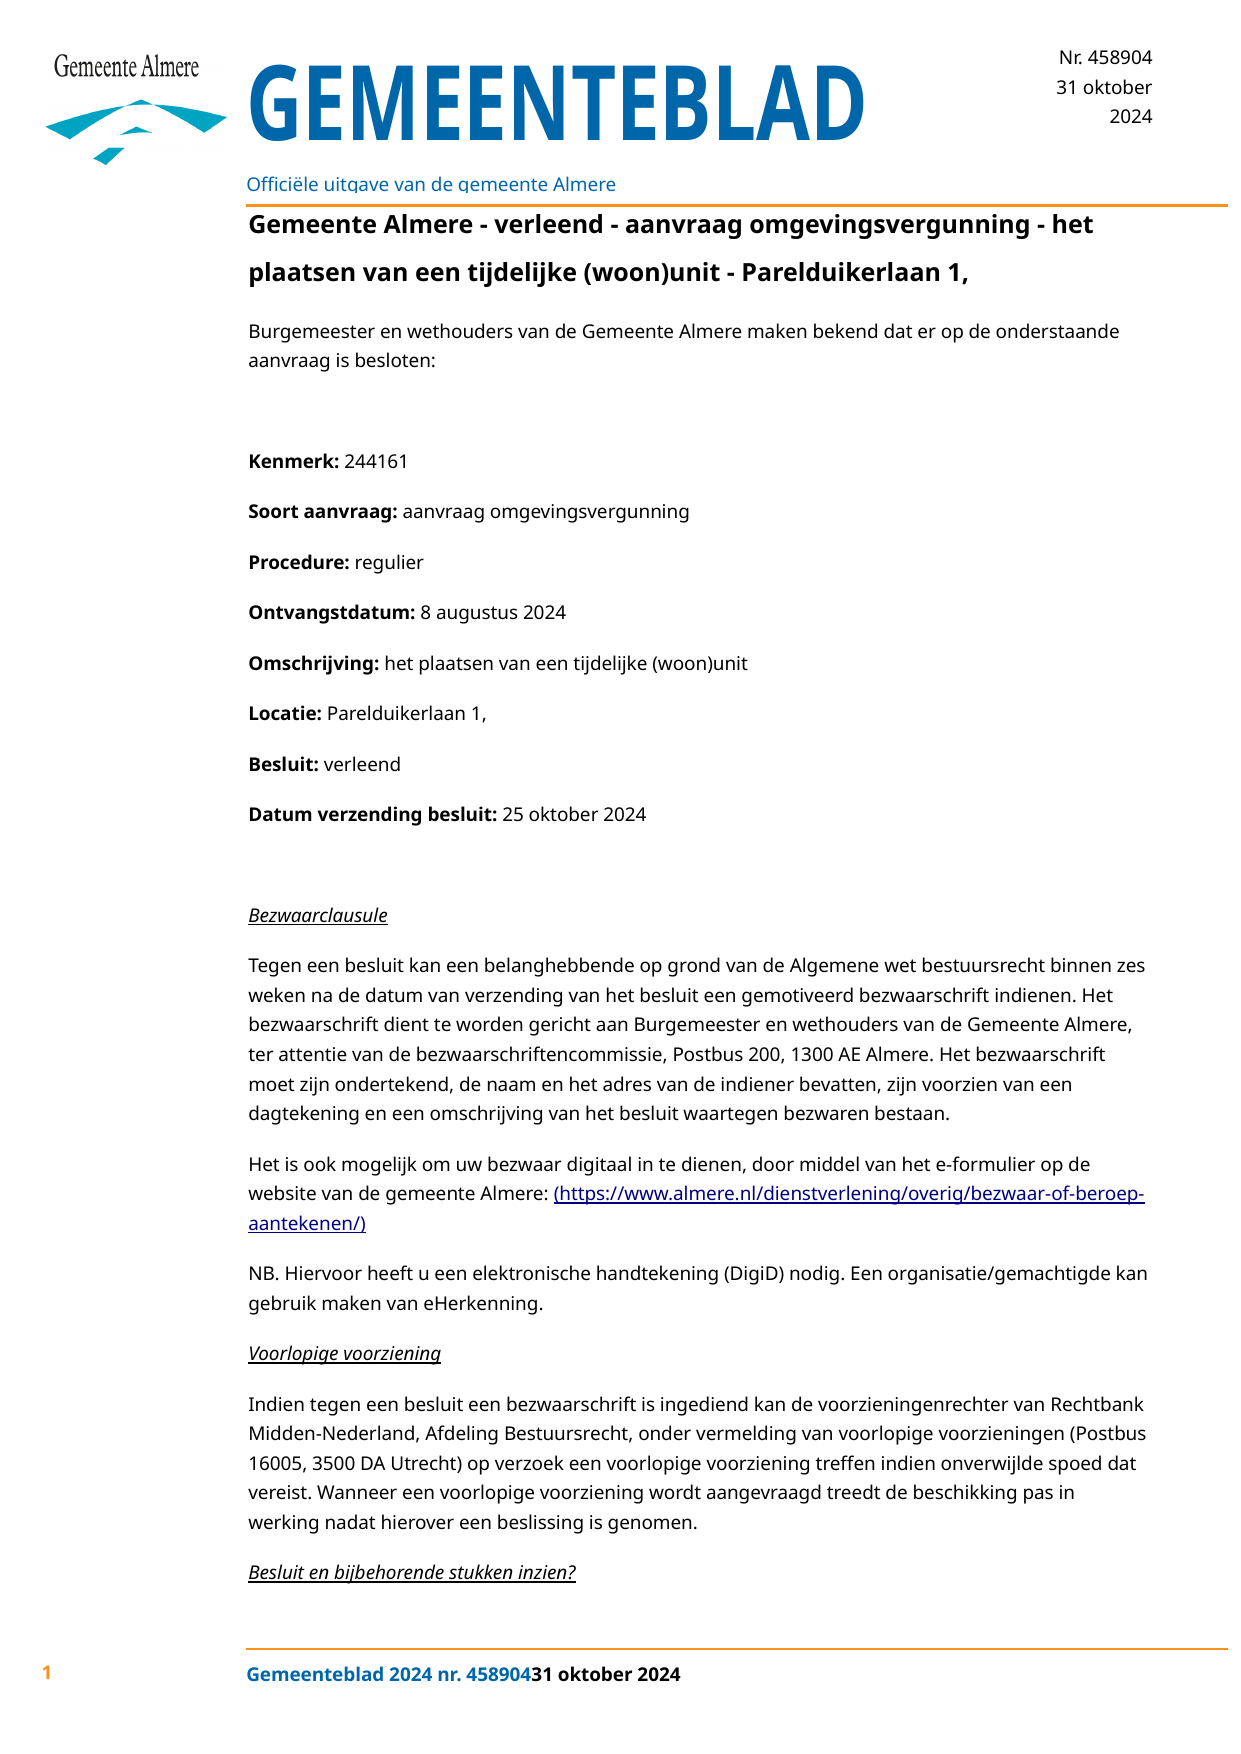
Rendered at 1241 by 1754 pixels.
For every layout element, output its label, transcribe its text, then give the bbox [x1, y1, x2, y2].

text Bezwaarclausule [248, 902, 1152, 928]
text Besluit: verleend [248, 751, 1152, 777]
text Locatie: Parelduikerlaan 1, [248, 700, 1152, 726]
text NB. Hiervoor heeft u een elektronische handtekening (DigiD) nodig. Een organisatie/gemachtigde kan gebruik maken van eHerkenning. [248, 1260, 1152, 1316]
text Soort aanvraag: aanvraag omgevingsvergunning [248, 499, 1152, 524]
text Burgemeester en wethouders van de Gemeente Almere maken bekend dat er op de onderstaande aanvraag is besloten: [248, 318, 1152, 373]
text Gemeente Almere - verleend - aanvraag omgevingsvergunning - het plaatsen van een tijdelijke (woon)unit - Parelduikerlaan 1, [248, 207, 1152, 288]
text Tegen een besluit kan een belanghebbende op grond van de Algemene wet bestuursrecht binnen zes weken na de datum van verzending van het besluit een gemotiveerd bezwaarschrift indienen. Het bezwaarschrift dient te worden gericht aan Burgemeester en wethouders van de Gemeente Almere, ter attentie van de bezwaarschriftencommissie, Postbus 200, 1300 AE Almere. Het bezwaarschrift moet zijn ondertekend, de naam en het adres van de indiener bevatten, zijn voorzien van een dagtekening en een omschrijving van het besluit waartegen bezwaren bestaan. [248, 952, 1152, 1126]
text Voorlopige voorziening [248, 1340, 1152, 1366]
text Datum verzending besluit: 25 oktober 2024 [248, 801, 1152, 827]
text Het is ook mogelijk om uw bezwaar digitaal in te dienen, door middel van het e-formulier op de website van de gemeente Almere: (https://www.almere.nl/dienstverlening/overig/bezwaar-of-beroep-aantekenen/) [248, 1151, 1152, 1236]
text Procedure: regulier [248, 549, 1152, 575]
text Indien tegen een besluit een bezwaarschrift is ingediend kan de voorzieningenrechter van Rechtbank Midden-Nederland, Afdeling Bestuursrecht, onder vermelding van voorlopige voorzieningen (Postbus 16005, 3500 DA Utrecht) op verzoek een voorlopige voorziening treffen indien onverwijlde spoed dat vereist. Wanneer een voorlopige voorziening wordt aangevraagd treedt de beschikking pas in werking nadat hierover een beslissing is genomen. [248, 1391, 1152, 1535]
text Besluit en bijbehorende stukken inzien? [248, 1559, 1152, 1585]
picture [41, 47, 231, 172]
text Ontvangstdatum: 8 augustus 2024 [248, 599, 1152, 625]
text Omschrijving: het plaatsen van een tijdelijke (woon)unit [248, 650, 1152, 676]
text Kenmerk: 244161 [248, 448, 1152, 474]
